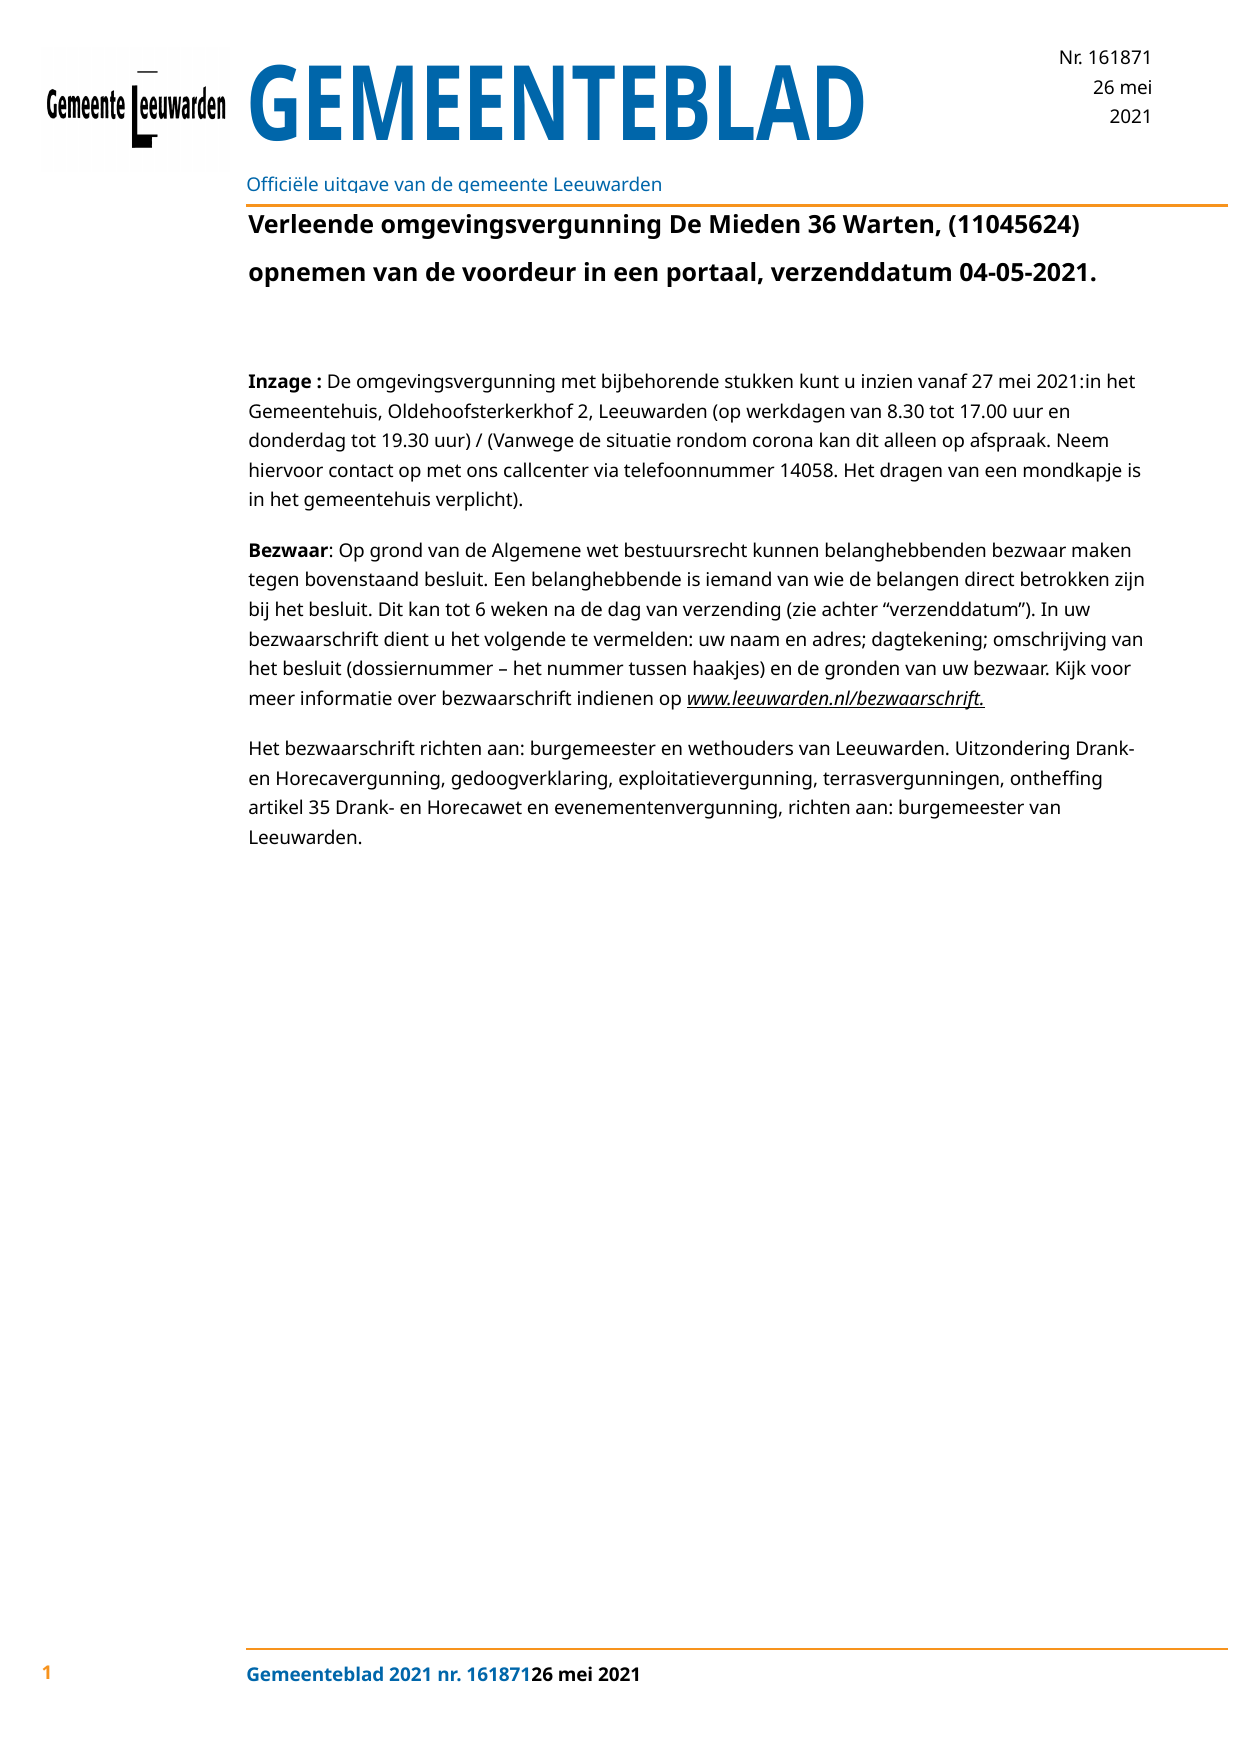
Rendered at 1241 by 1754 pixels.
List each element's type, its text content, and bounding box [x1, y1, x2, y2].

text Inzage : De omgevingsvergunning met bijbehorende stukken kunt u inzien vanaf 27 mei 2021:in het Gemeentehuis, Oldehoofsterkerkhof 2, Leeuwarden (op werkdagen van 8.30 tot 17.00 uur en donderdag tot 19.30 uur) / (Vanwege de situatie rondom corona kan dit alleen op afspraak. Neem hiervoor contact op met ons callcenter via telefoonnummer 14058. Het dragen van een mondkapje is in het gemeentehuis verplicht). [248, 368, 1152, 512]
text Het bezwaarschrift richten aan: burgemeester en wethouders van Leeuwarden. Uitzondering Drank- en Horecavergunning, gedoogverklaring, exploitatievergunning, terrasvergunningen, ontheffing artikel 35 Drank- en Horecawet en evenementenvergunning, richten aan: burgemeester van Leeuwarden. [248, 735, 1152, 850]
text Verleende omgevingsvergunning De Mieden 36 Warten, (11045624) opnemen van de voordeur in een portaal, verzenddatum 04-05-2021. [248, 207, 1152, 288]
text Bezwaar: Op grond van de Algemene wet bestuursrecht kunnen belanghebbenden bezwaar maken tegen bovenstaand besluit. Een belanghebbende is iemand van wie de belangen direct betrokken zijn bij het besluit. Dit kan tot 6 weken na de dag van verzending (zie achter “verzenddatum”). In uw bezwaarschrift dient u het volgende te vermelden: uw naam en adres; dagtekening; omschrijving van het besluit (dossiernummer – het nummer tussen haakjes) en de gronden van uw bezwaar. Kijk voor meer informatie over bezwaarschrift indienen op www.leeuwarden.nl/bezwaarschrift. [248, 537, 1152, 711]
picture [41, 47, 231, 172]
